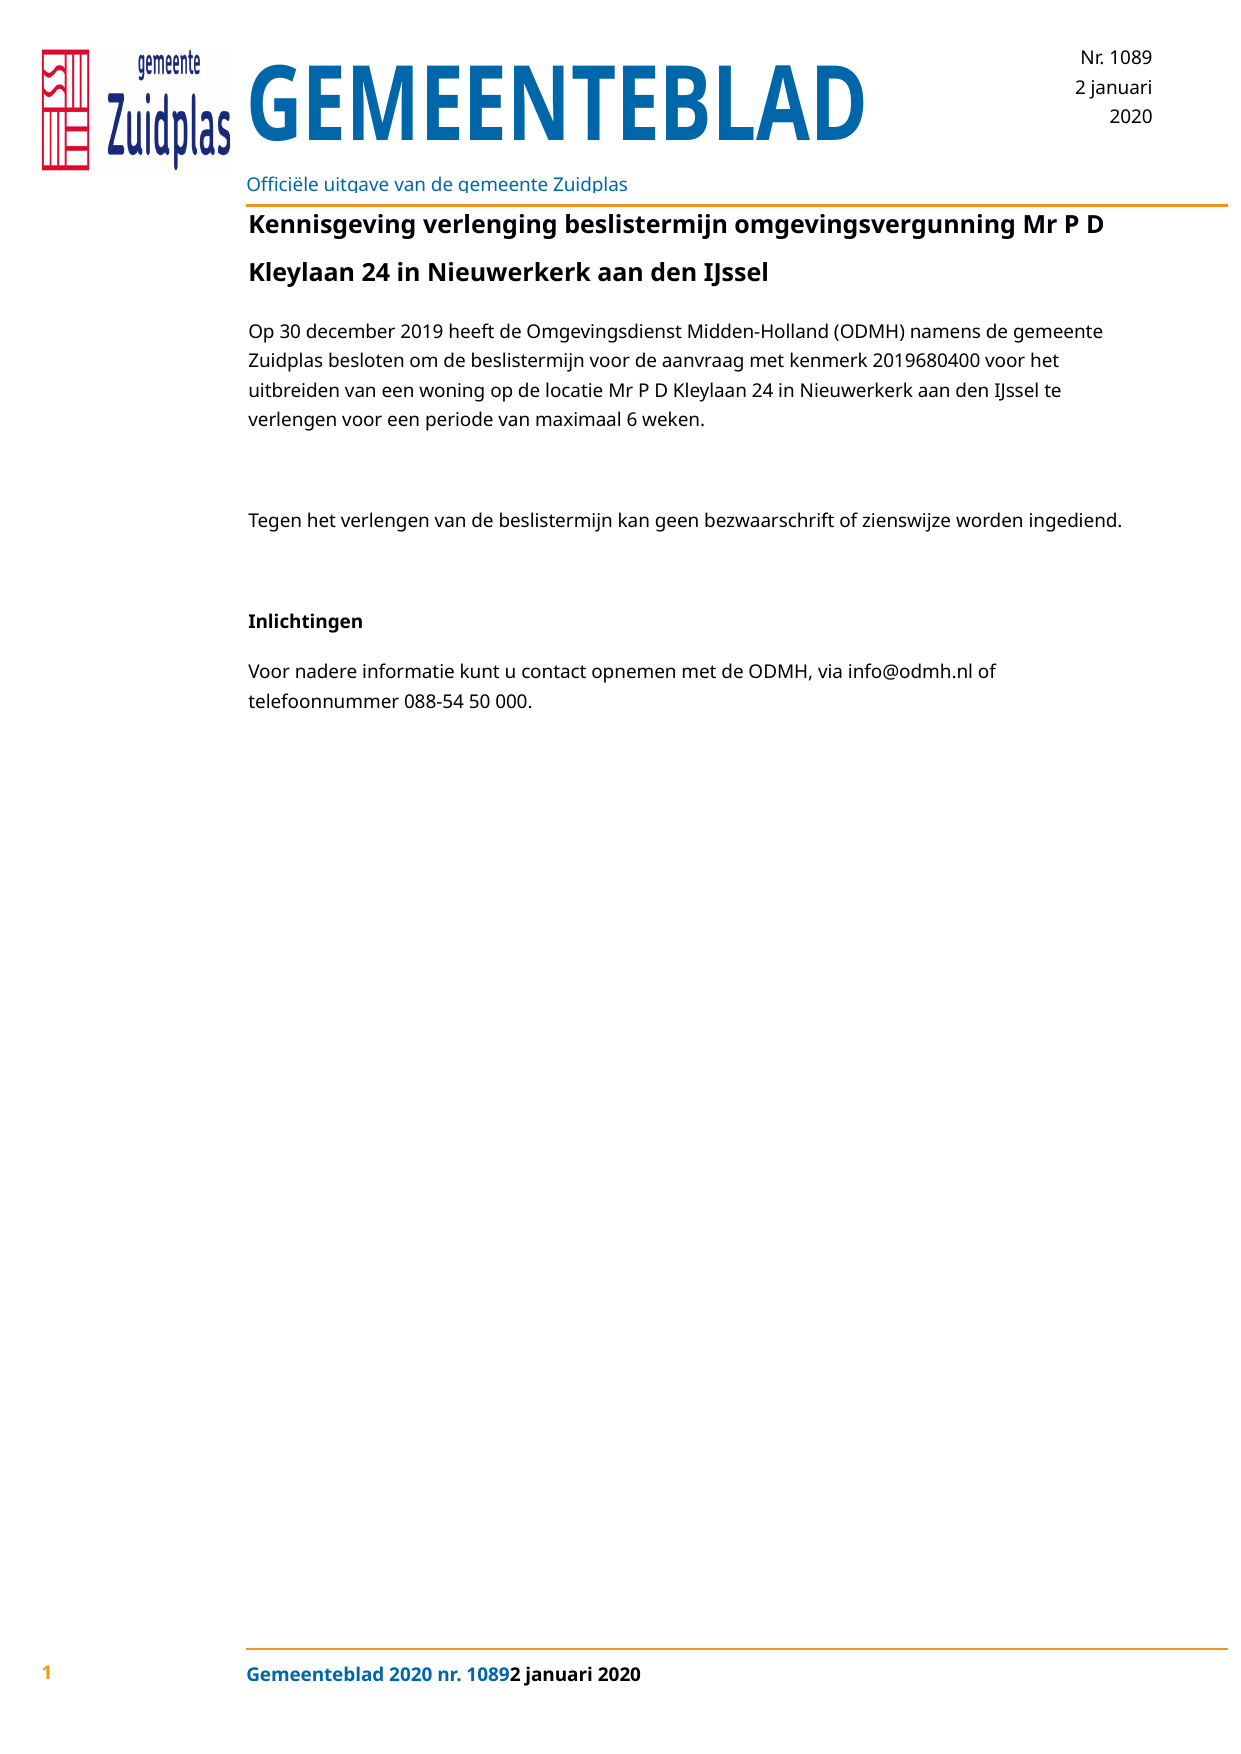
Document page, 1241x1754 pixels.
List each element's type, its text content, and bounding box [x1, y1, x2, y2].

text Inlichtingen [248, 608, 1152, 634]
text Op 30 december 2019 heeft de Omgevingsdienst Midden-Holland (ODMH) namens de gemeente Zuidplas besloten om de beslistermijn voor de aanvraag met kenmerk 2019680400 voor het uitbreiden van een woning op de locatie Mr P D Kleylaan 24 in Nieuwerkerk aan den IJssel te verlengen voor een periode van maximaal 6 weken. [248, 318, 1152, 432]
picture [41, 47, 231, 172]
text Kennisgeving verlenging beslistermijn omgevingsvergunning Mr P D Kleylaan 24 in Nieuwerkerk aan den IJssel [248, 207, 1152, 288]
text Tegen het verlengen van de beslistermijn kan geen bezwaarschrift of zienswijze worden ingediend. [248, 507, 1152, 533]
text Voor nadere informatie kunt u contact opnemen met de ODMH, via info@odmh.nl of telefoonnummer 088-54 50 000. [248, 659, 1152, 714]
